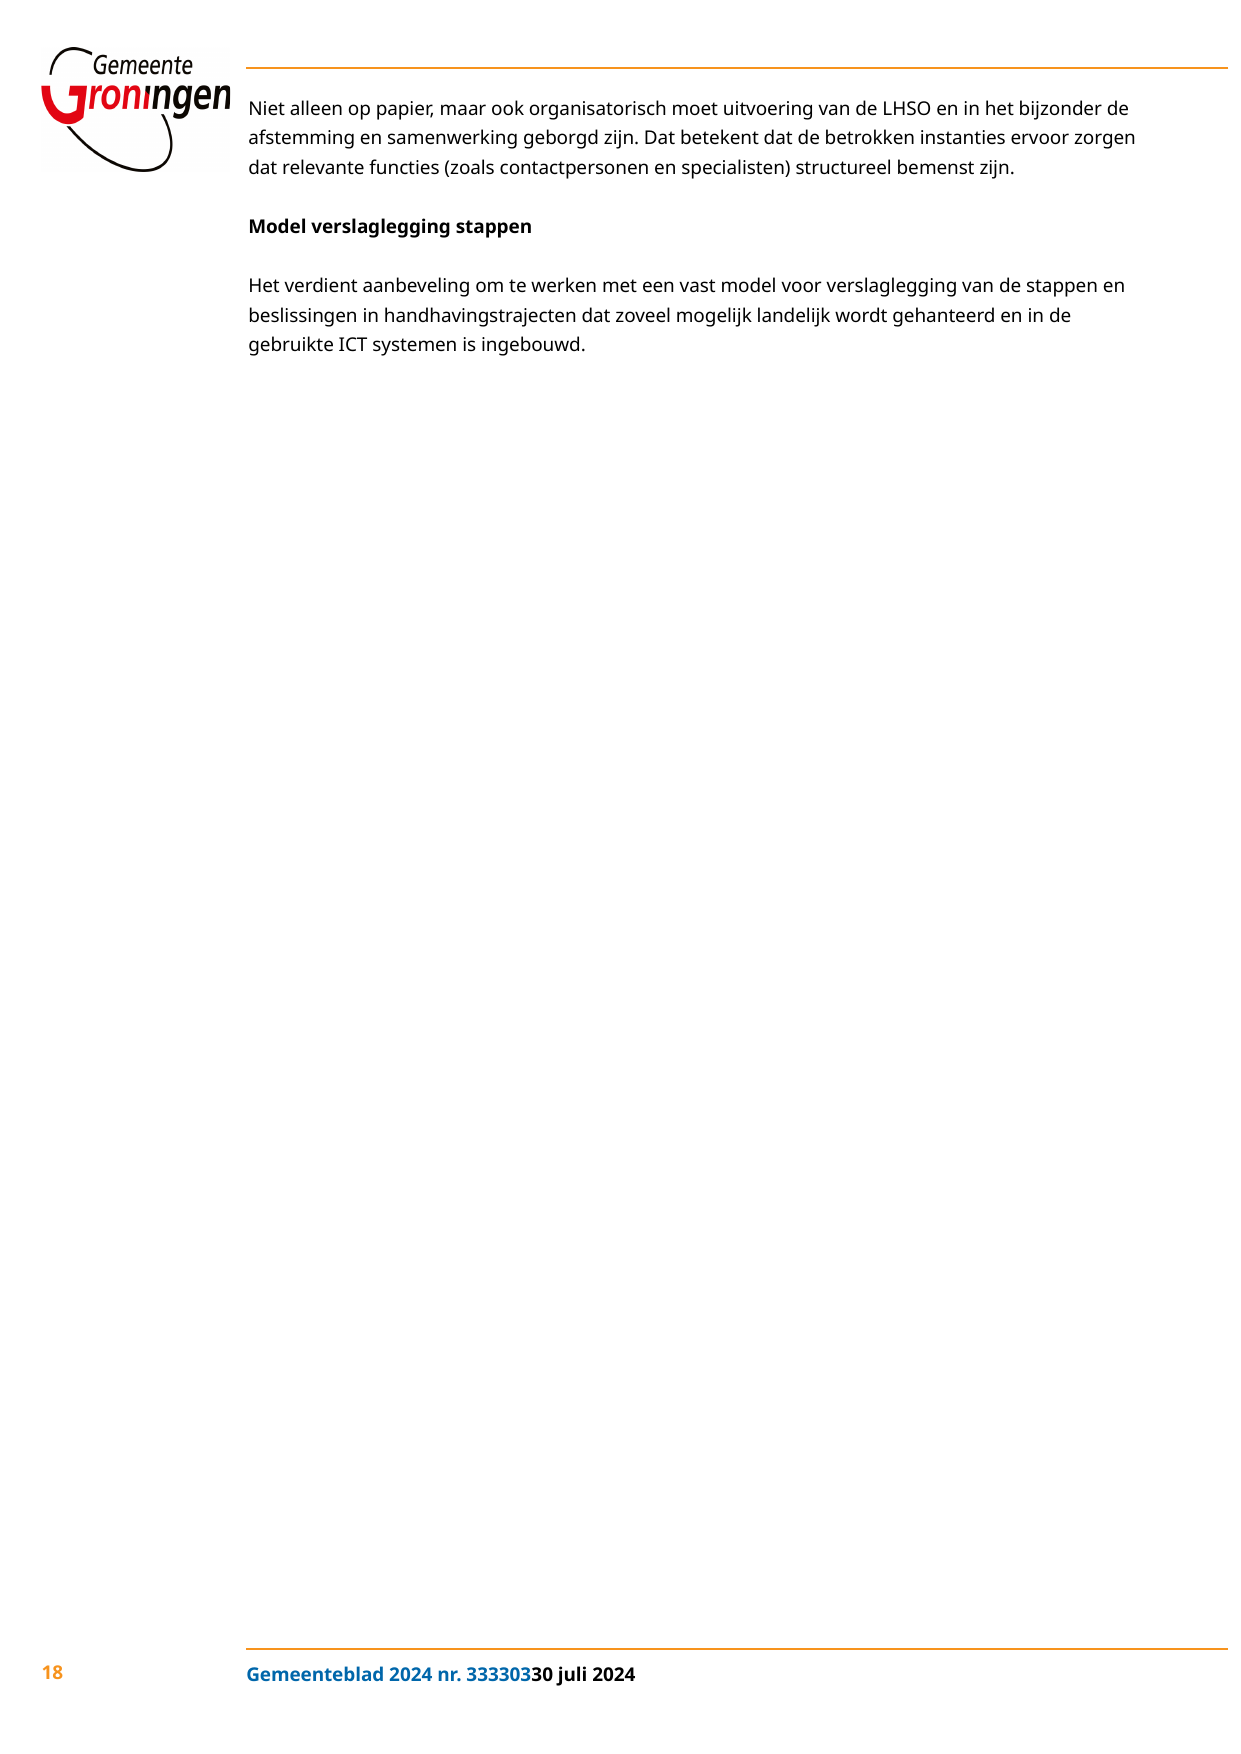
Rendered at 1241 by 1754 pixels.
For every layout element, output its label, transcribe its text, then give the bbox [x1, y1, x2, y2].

text Niet alleen op papier, maar ook organisatorisch moet uitvoering van de LHSO en in het bijzonder de afstemming en samenwerking geborgd zijn. Dat betekent dat de betrokken instanties ervoor zorgen dat relevante functies (zoals contactpersonen en specialisten) structureel bemenst zijn. [248, 95, 1152, 180]
text Model verslaglegging stappen [248, 213, 1152, 239]
picture [41, 47, 231, 172]
text Het verdient aanbeveling om te werken met een vast model voor verslaglegging van de stappen en beslissingen in handhavingstrajecten dat zoveel mogelijk landelijk wordt gehanteerd en in de gebruikte ICT systemen is ingebouwd. [248, 272, 1152, 357]
